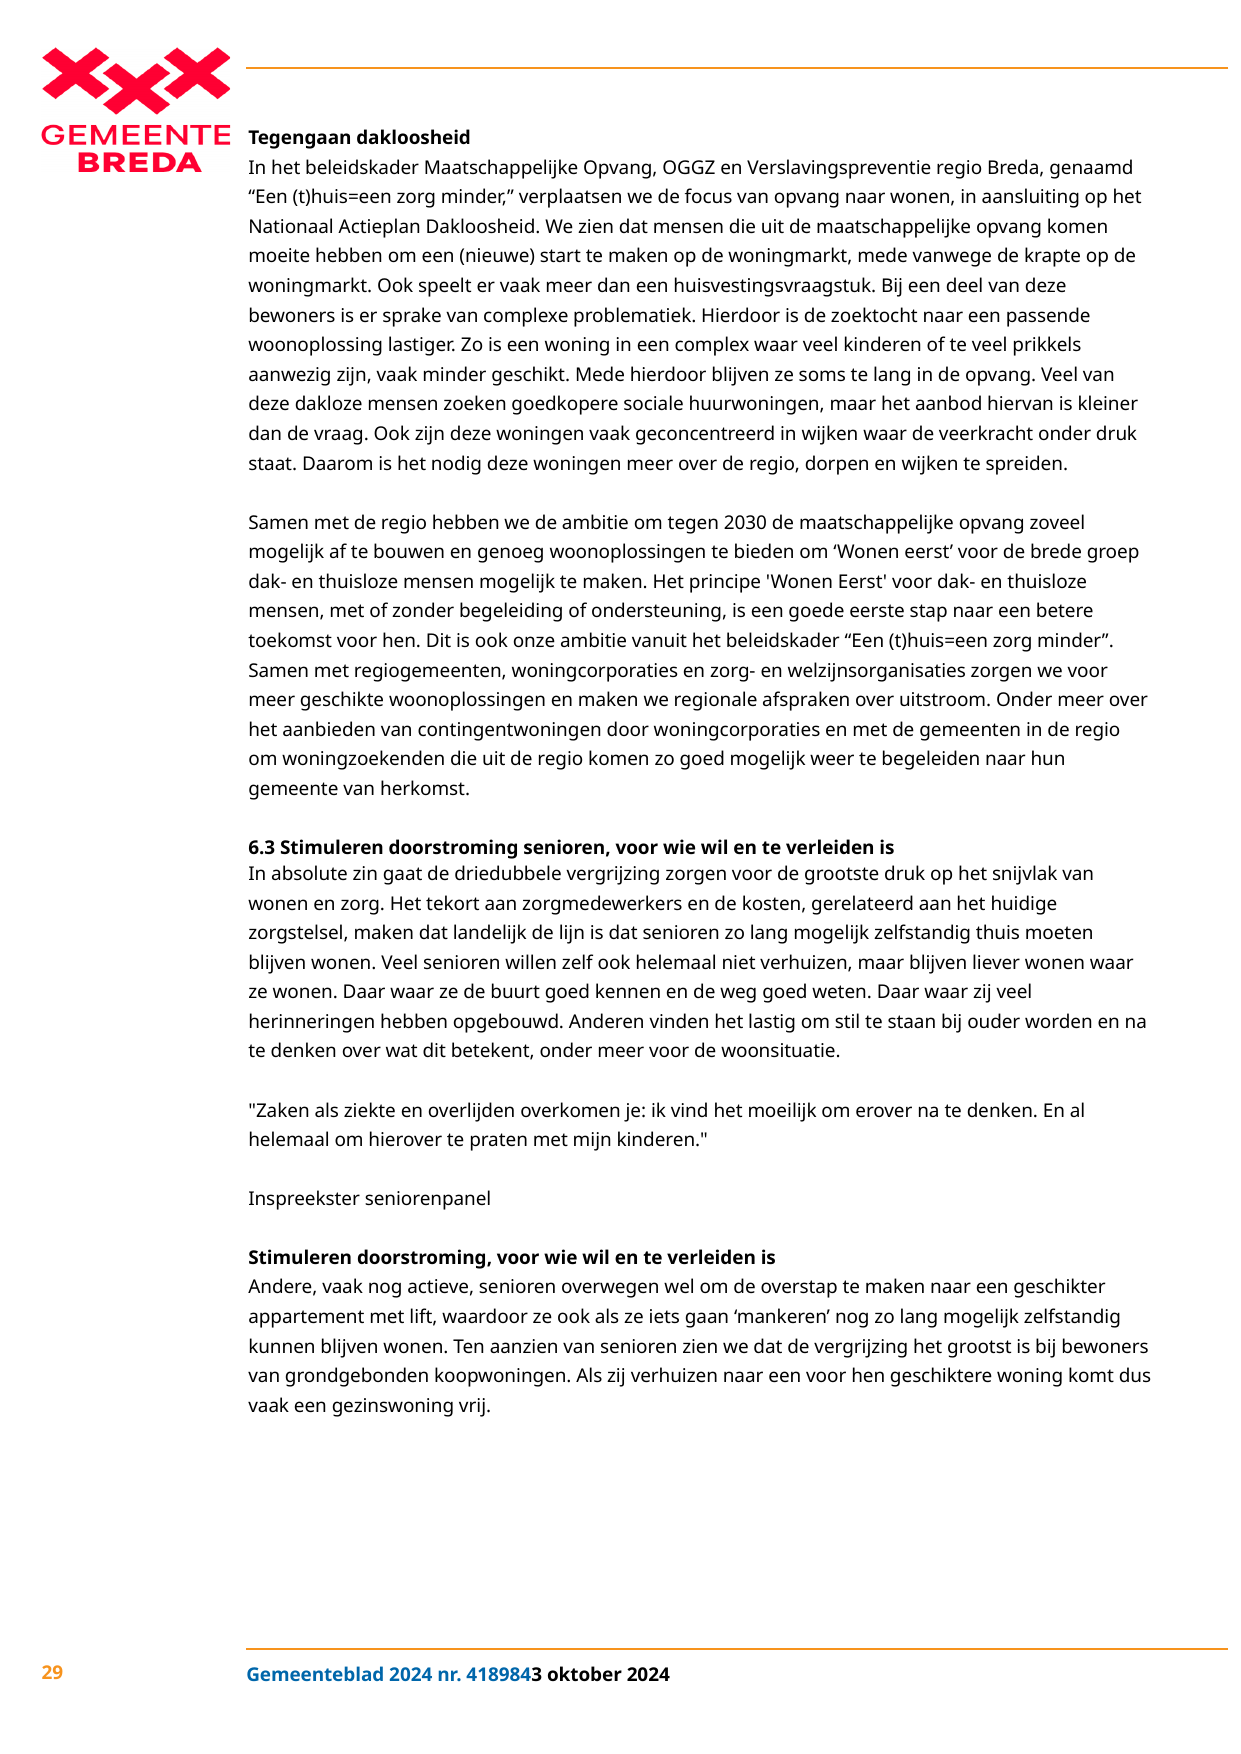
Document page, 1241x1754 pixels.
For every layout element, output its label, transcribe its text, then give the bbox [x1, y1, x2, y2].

text In absolute zin gaat de driedubbele vergrijzing zorgen voor de grootste druk op het snijvlak van wonen en zorg. Het tekort aan zorgmedewerkers en de kosten, gerelateerd aan het huidige zorgstelsel, maken dat landelijk de lijn is dat senioren zo lang mogelijk zelfstandig thuis moeten blijven wonen. Veel senioren willen zelf ook helemaal niet verhuizen, maar blijven liever wonen waar ze wonen. Daar waar ze de buurt goed kennen en de weg goed weten. Daar waar zij veel herinneringen hebben opgebouwd. Anderen vinden het lastig om stil te staan bij ouder worden en na te denken over wat dit betekent, onder meer voor de woonsituatie. [248, 860, 1152, 1063]
text In het beleidskader Maatschappelijke Opvang, OGGZ en Verslavingspreventie regio Breda, genaamd “Een (t)huis=een zorg minder,” verplaatsen we de focus van opvang naar wonen, in aansluiting op het Nationaal Actieplan Dakloosheid. We zien dat mensen die uit de maatschappelijke opvang komen moeite hebben om een (nieuwe) start te maken op de woningmarkt, mede vanwege de krapte op de woningmarkt. Ook speelt er vaak meer dan een huisvestingsvraagstuk. Bij een deel van deze bewoners is er sprake van complexe problematiek. Hierdoor is de zoektocht naar een passende woonoplossing lastiger. Zo is een woning in een complex waar veel kinderen of te veel prikkels aanwezig zijn, vaak minder geschikt. Mede hierdoor blijven ze soms te lang in de opvang. Veel van deze dakloze mensen zoeken goedkopere sociale huurwoningen, maar het aanbod hiervan is kleiner dan de vraag. Ook zijn deze woningen vaak geconcentreerd in wijken waar de veerkracht onder druk staat. Daarom is het nodig deze woningen meer over de regio, dorpen en wijken te spreiden. [248, 154, 1152, 476]
text Samen met de regio hebben we de ambitie om tegen 2030 de maatschappelijke opvang zoveel mogelijk af te bouwen en genoeg woonoplossingen te bieden om ‘Wonen eerst’ voor de brede groep dak- en thuisloze mensen mogelijk te maken. Het principe 'Wonen Eerst' voor dak- en thuisloze mensen, met of zonder begeleiding of ondersteuning, is een goede eerste stap naar een betere toekomst voor hen. Dit is ook onze ambitie vanuit het beleidskader “Een (t)huis=een zorg minder”. Samen met regiogemeenten, woningcorporaties en zorg- en welzijnsorganisaties zorgen we voor meer geschikte woonoplossingen en maken we regionale afspraken over uitstroom. Onder meer over het aanbieden van contingentwoningen door woningcorporaties en met de gemeenten in de regio om woningzoekenden die uit de regio komen zo goed mogelijk weer te begeleiden naar hun gemeente van herkomst. [248, 509, 1152, 801]
text 6.3 Stimuleren doorstroming senioren, voor wie wil en te verleiden is [248, 834, 1152, 860]
text Tegengaan dakloosheid [248, 124, 1152, 150]
text Stimuleren doorstroming, voor wie wil en te verleiden is [248, 1244, 1152, 1270]
text Andere, vaak nog actieve, senioren overwegen wel om de overstap te maken naar een geschikter appartement met lift, waardoor ze ook als ze iets gaan ‘mankeren’ nog zo lang mogelijk zelfstandig kunnen blijven wonen. Ten aanzien van senioren zien we dat de vergrijzing het grootst is bij bewoners van grondgebonden koopwoningen. Als zij verhuizen naar een voor hen geschiktere woning komt dus vaak een gezinswoning vrij. [248, 1274, 1152, 1418]
table_header "Zaken als ziekte en overlijden overkomen je: ik vind het moeilijk om erover na te denken. En al helemaal om hierover te praten met mijn kinderen." Inspreekster seniorenpanel [248, 1097, 1152, 1211]
picture [41, 47, 231, 172]
